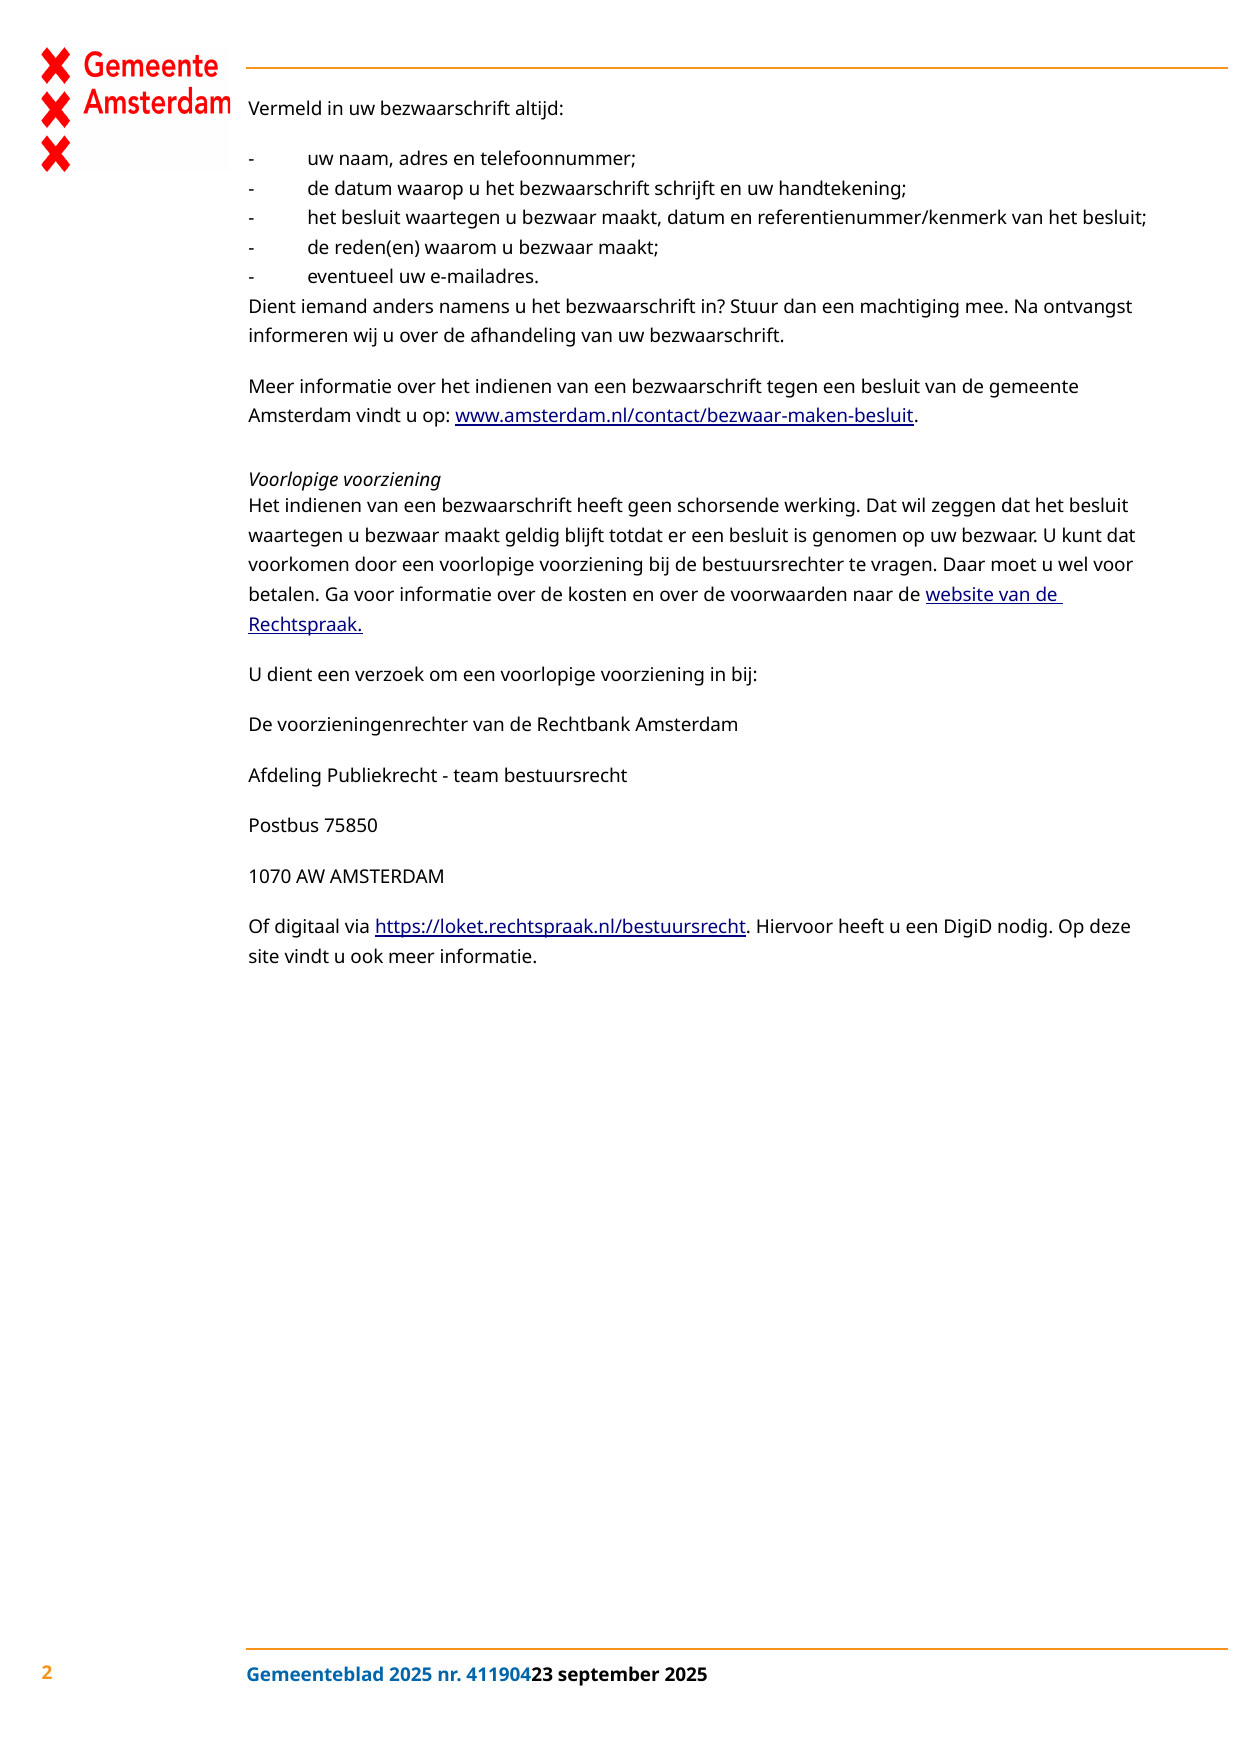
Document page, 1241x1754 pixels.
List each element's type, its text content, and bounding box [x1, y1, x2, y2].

picture [41, 47, 231, 172]
text Afdeling Publiekrecht - team bestuursrecht [248, 762, 1152, 788]
text Postbus 75850 [248, 812, 1152, 838]
text Dient iemand anders namens u het bezwaarschrift in? Stuur dan een machtiging mee. Na ontvangst informeren wij u over de afhandeling van uw bezwaarschrift. [248, 293, 1152, 348]
text 1070 AW AMSTERDAM [248, 863, 1152, 888]
list de reden(en) waarom u bezwaar maakt; [248, 234, 1152, 260]
list uw naam, adres en telefoonnummer; [248, 145, 1152, 171]
text Of digitaal via https://loket.rechtspraak.nl/bestuursrecht. Hiervoor heeft u een DigiD nodig. Op deze site vindt u ook meer informatie. [248, 913, 1152, 968]
text U dient een verzoek om een voorlopige voorziening in bij: [248, 661, 1152, 687]
text Vermeld in uw bezwaarschrift altijd: [248, 95, 1152, 121]
list eventueel uw e-mailadres. [248, 263, 1152, 289]
list het besluit waartegen u bezwaar maakt, datum en referentienummer/kenmerk van het besluit; [248, 204, 1152, 230]
text De voorzieningenrechter van de Rechtbank Amsterdam [248, 712, 1152, 737]
text Het indienen van een bezwaarschrift heeft geen schorsende werking. Dat wil zeggen dat het besluit waartegen u bezwaar maakt geldig blijft totdat er een besluit is genomen op uw bezwaar. U kunt dat voorkomen door een voorlopige voorziening bij de bestuursrechter te vragen. Daar moet u wel voor betalen. Ga voor informatie over de kosten en over de voorwaarden naar de website van de Rechtspraak. [248, 492, 1152, 636]
text Voorlopige voorziening [248, 467, 1152, 492]
list de datum waarop u het bezwaarschrift schrijft en uw handtekening; [248, 175, 1152, 201]
text Meer informatie over het indienen van een bezwaarschrift tegen een besluit van de gemeente Amsterdam vindt u op: www.amsterdam.nl/contact/bezwaar-maken-besluit. [248, 373, 1152, 428]
